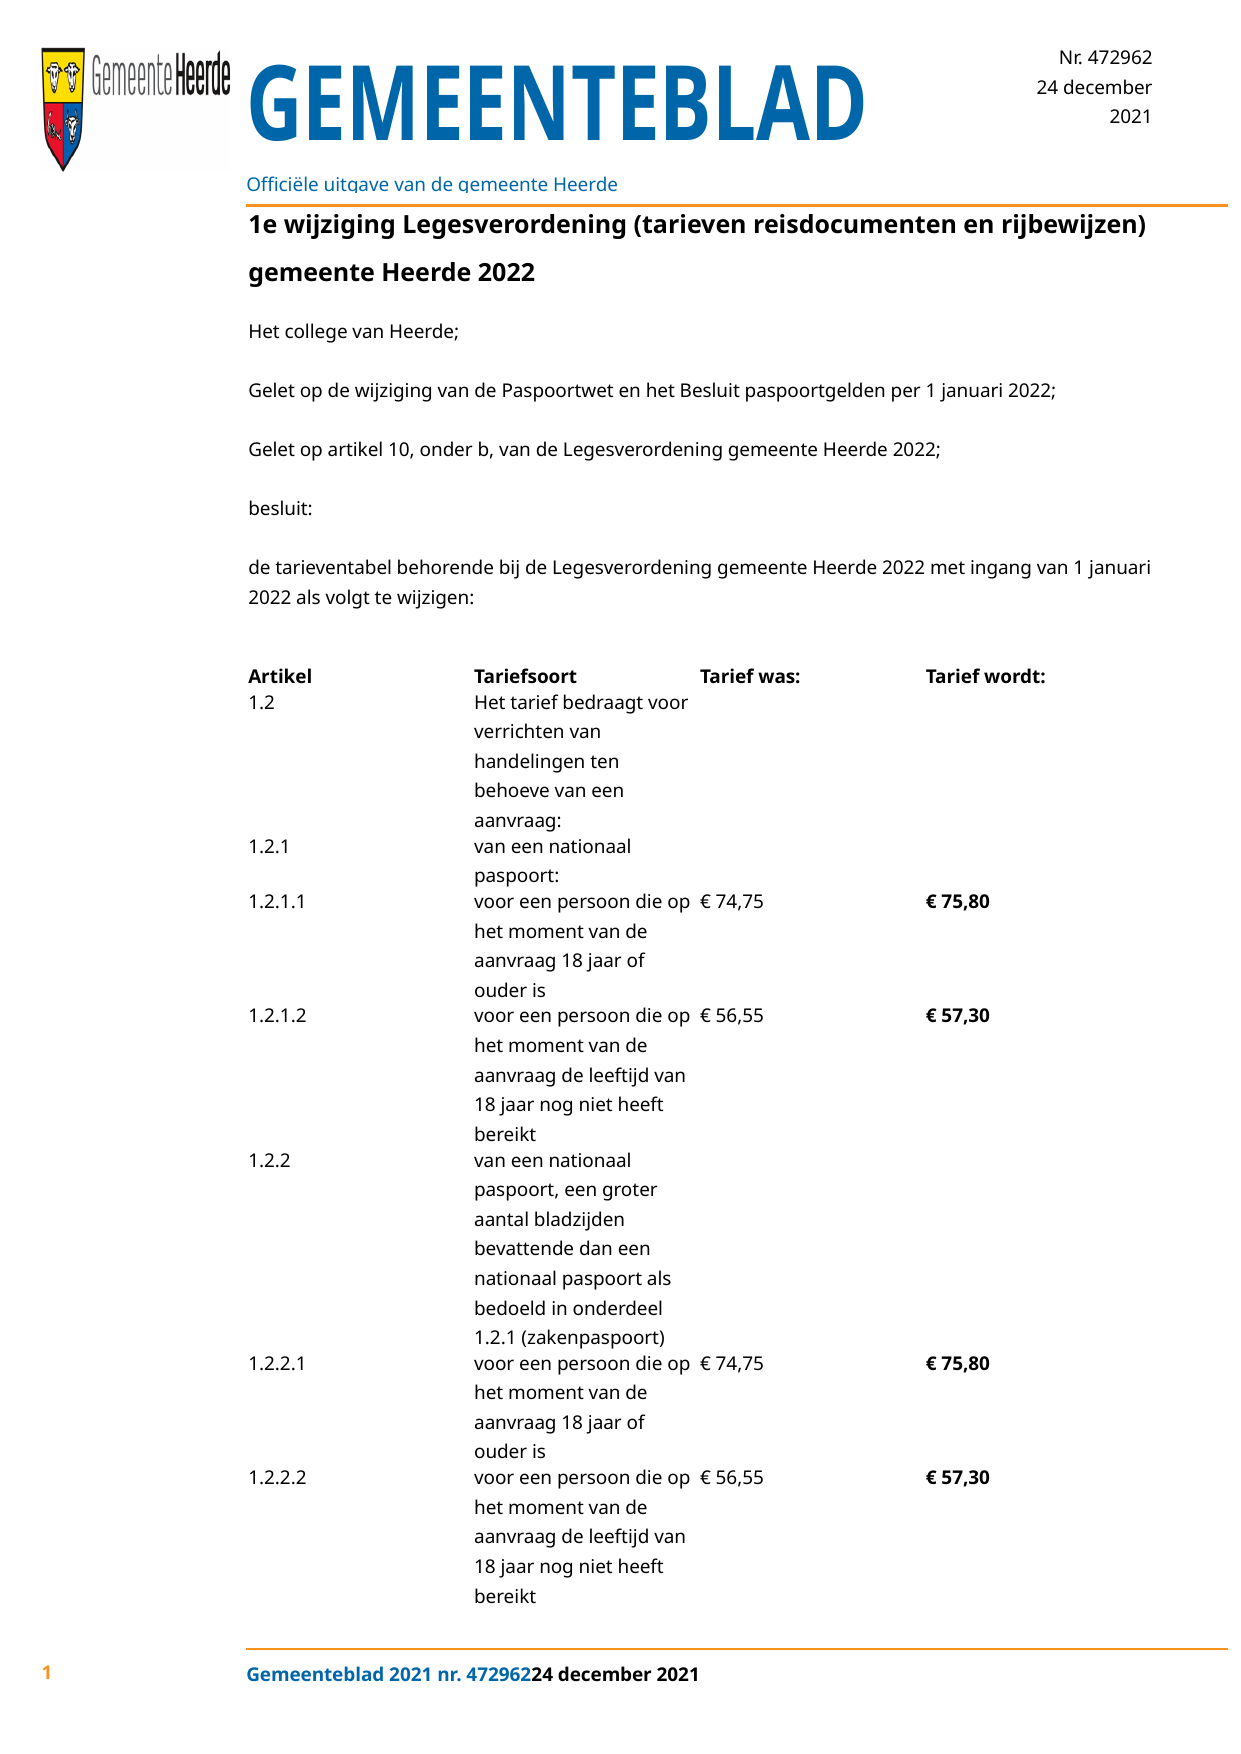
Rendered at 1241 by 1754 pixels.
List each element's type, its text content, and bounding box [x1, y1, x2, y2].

table_header Tarief wordt: [926, 663, 1152, 689]
table_cell 1.2.1.1 [248, 888, 474, 1003]
table_cell Het tarief bedraagt voor verrichten van handelingen ten behoeve van een aanvraag: [474, 689, 700, 833]
table_cell 1.2 [248, 689, 474, 833]
table_cell [700, 689, 926, 833]
table_cell [926, 1147, 1152, 1350]
text besluit: [248, 495, 1152, 521]
text 1e wijziging Legesverordening (tarieven reisdocumenten en rijbewijzen) gemeente Heerde 2022 [248, 207, 1152, 288]
table_cell € 75,80 [926, 888, 1152, 1003]
table_cell [926, 833, 1152, 888]
table_cell voor een persoon die op het moment van de aanvraag 18 jaar of ouder is [474, 1350, 700, 1464]
table_cell 1.2.2 [248, 1147, 474, 1350]
table_cell € 74,75 [700, 1350, 926, 1464]
table_cell van een nationaal paspoort, een groter aantal bladzijden bevattende dan een nationaal paspoort als bedoeld in onderdeel 1.2.1 (zakenpaspoort) [474, 1147, 700, 1350]
table_cell € 75,80 [926, 1350, 1152, 1464]
text Het college van Heerde; [248, 318, 1152, 344]
table_cell [700, 833, 926, 888]
picture [41, 47, 231, 172]
table_cell 1.2.2.2 [248, 1465, 474, 1608]
table_cell € 56,55 [700, 1003, 926, 1147]
table_cell voor een persoon die op het moment van de aanvraag 18 jaar of ouder is [474, 888, 700, 1003]
table_cell voor een persoon die op het moment van de aanvraag de leeftijd van 18 jaar nog niet heeft bereikt [474, 1003, 700, 1147]
text Gelet op artikel 10, onder b, van de Legesverordening gemeente Heerde 2022; [248, 436, 1152, 462]
table_cell 1.2.1.2 [248, 1003, 474, 1147]
table_header Tariefsoort [474, 663, 700, 689]
table_header Artikel [248, 663, 474, 689]
table_cell [926, 689, 1152, 833]
text de tarieventabel behorende bij de Legesverordening gemeente Heerde 2022 met ingang van 1 januari 2022 als volgt te wijzigen: [248, 554, 1152, 610]
table_cell [700, 1147, 926, 1350]
table_cell voor een persoon die op het moment van de aanvraag de leeftijd van 18 jaar nog niet heeft bereikt [474, 1465, 700, 1608]
text Gelet op de wijziging van de Paspoortwet en het Besluit paspoortgelden per 1 januari 2022; [248, 377, 1152, 403]
table_cell € 57,30 [926, 1465, 1152, 1608]
table_cell 1.2.1 [248, 833, 474, 888]
table_cell € 57,30 [926, 1003, 1152, 1147]
table_cell € 74,75 [700, 888, 926, 1003]
table_cell € 56,55 [700, 1465, 926, 1608]
table_cell van een nationaal paspoort: [474, 833, 700, 888]
table_header Tarief was: [700, 663, 926, 689]
table_cell 1.2.2.1 [248, 1350, 474, 1464]
